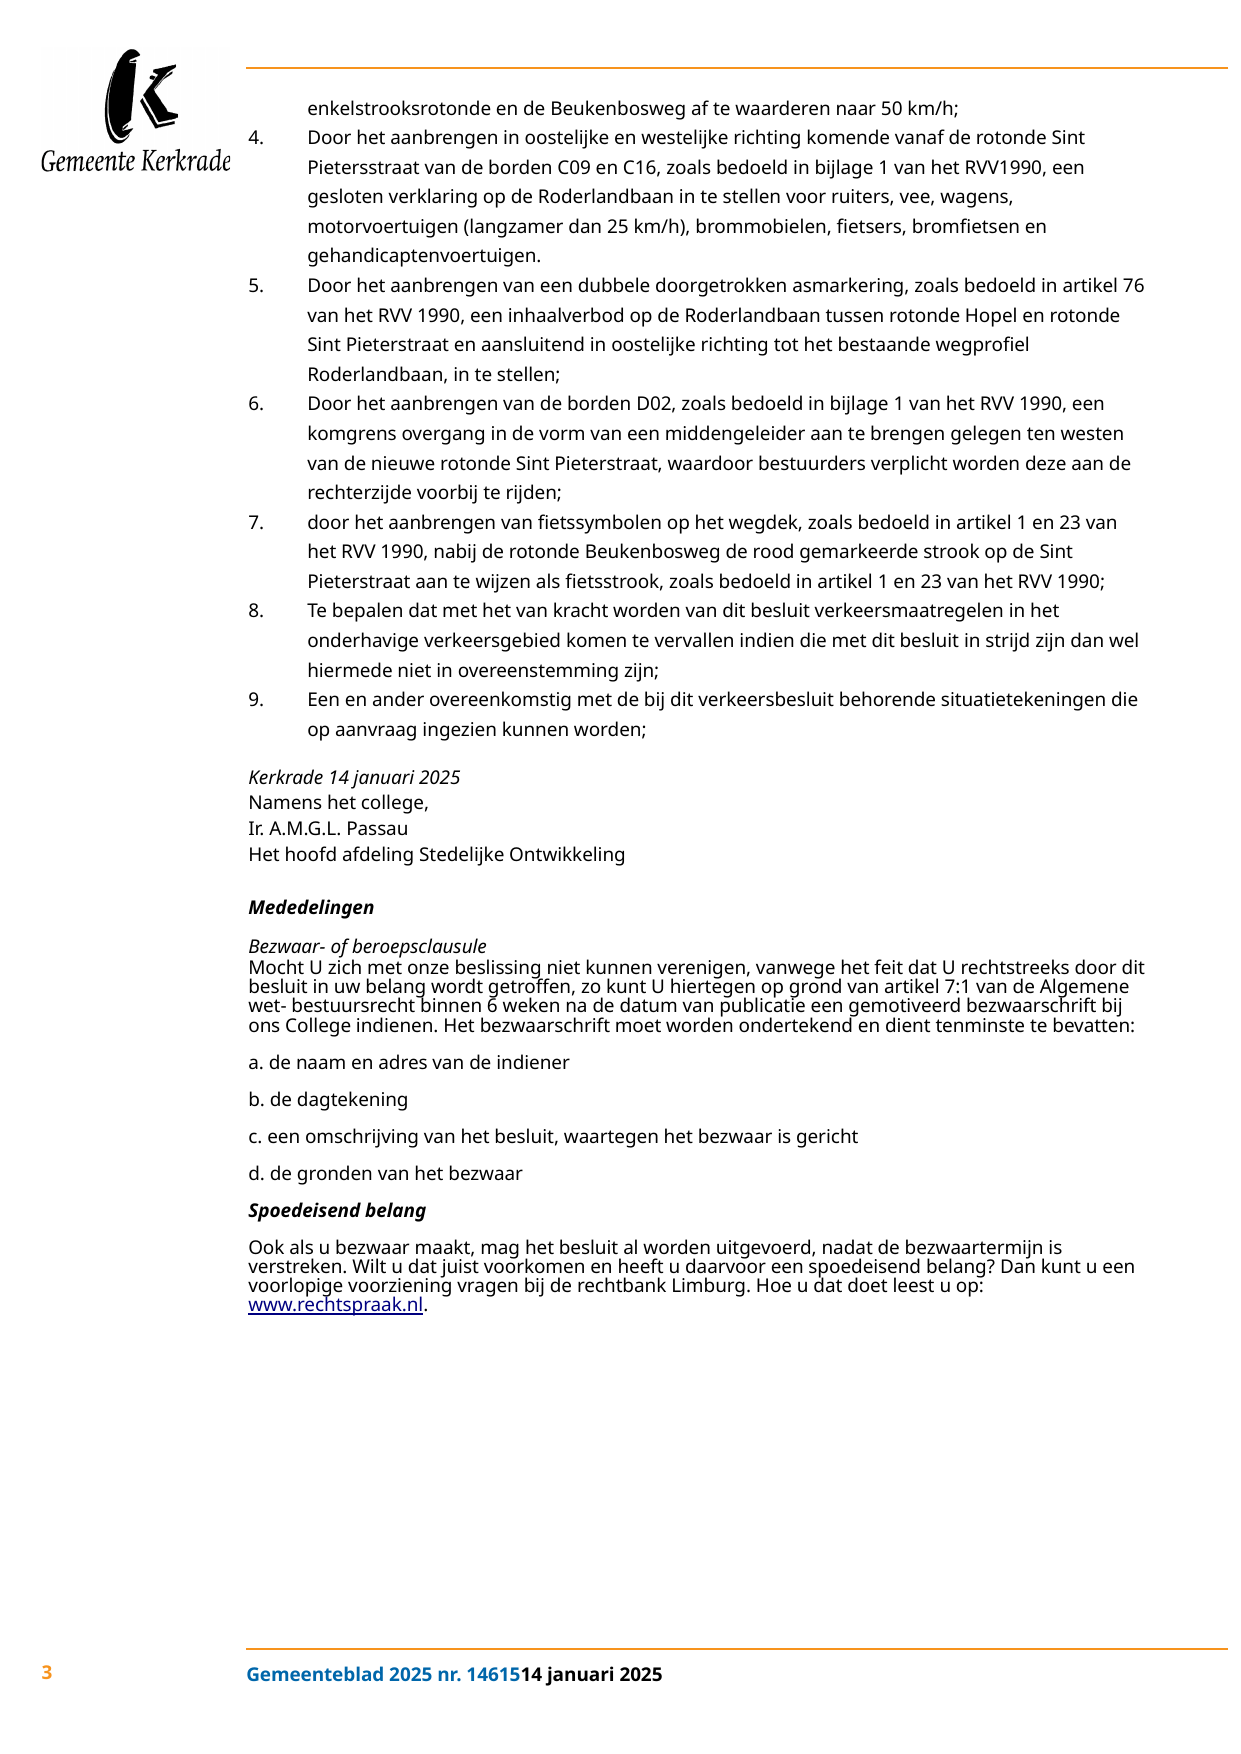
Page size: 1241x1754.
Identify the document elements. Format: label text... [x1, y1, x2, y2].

text c. een omschrijving van het besluit, waartegen het bezwaar is gericht [248, 1128, 1152, 1147]
list door het aanbrengen van fietssymbolen op het wegdek, zoals bedoeld in artikel 1 en 23 van het RVV 1990, nabij de rotonde Beukenbosweg de rood gemarkeerde strook op de Sint Pieterstraat aan te wijzen als fietsstrook, zoals bedoeld in artikel 1 en 23 van het RVV 1990; [248, 509, 1152, 594]
list Een en ander overeenkomstig met de bij dit verkeersbesluit behorende situatietekeningen die op aanvraag ingezien kunnen worden; [248, 686, 1152, 742]
text Namens het college, [248, 789, 1152, 815]
list Door het aanbrengen van de borden D02, zoals bedoeld in bijlage 1 van het RVV 1990, een komgrens overgang in de vorm van een middengeleider aan te brengen gelegen ten westen van de nieuwe rotonde Sint Pieterstraat, waardoor bestuurders verplicht worden deze aan de rechterzijde voorbij te rijden; [248, 391, 1152, 505]
text Spoedeisend belang [248, 1202, 1152, 1221]
text b. de dagtekening [248, 1091, 1152, 1110]
text d. de gronden van het bezwaar [248, 1165, 1152, 1184]
list Te bepalen dat met het van kracht worden van dit besluit verkeersmaatregelen in het onderhavige verkeersgebied komen te vervallen indien die met dit besluit in strijd zijn dan wel hiermede niet in overeenstemming zijn; [248, 598, 1152, 683]
text Het hoofd afdeling Stedelijke Ontwikkeling [248, 841, 1152, 867]
text Ir. A.M.G.L. Passau [248, 815, 1152, 841]
text Bezwaar- of beroepsclausule [248, 933, 1152, 959]
text Mocht U zich met onze beslissing niet kunnen verenigen, vanwege het feit dat U rechtstreeks door dit besluit in uw belang wordt getroffen, zo kunt U hiertegen op grond van artikel 7:1 van de Algemene wet- bestuursrecht binnen 6 weken na de datum van publicatie een gemotiveerd bezwaarschrift bij ons College indienen. Het bezwaarschrift moet worden ondertekend en dient tenminste te bevatten: [248, 959, 1152, 1036]
text Mededelingen [248, 894, 1152, 920]
picture [41, 47, 231, 172]
text Kerkrade 14 januari 2025 [248, 764, 1152, 789]
text a. de naam en adres van de indiener [248, 1054, 1152, 1073]
list Door het aanbrengen in oostelijke en westelijke richting komende vanaf de rotonde Sint Pietersstraat van de borden C09 en C16, zoals bedoeld in bijlage 1 van het RVV1990, een gesloten verklaring op de Roderlandbaan in te stellen voor ruiters, vee, wagens, motorvoertuigen (langzamer dan 25 km/h), brommobielen, fietsers, bromfietsen en gehandicaptenvoertuigen. [248, 124, 1152, 268]
list Door het aanbrengen van een dubbele doorgetrokken asmarkering, zoals bedoeld in artikel 76 van het RVV 1990, een inhaalverbod op de Roderlandbaan tussen rotonde Hopel en rotonde Sint Pieterstraat en aansluitend in oostelijke richting tot het bestaande wegprofiel Roderlandbaan, in te stellen; [248, 272, 1152, 387]
list enkelstrooksrotonde en de Beukenbosweg af te waarderen naar 50 km/h; [248, 95, 1152, 121]
text Ook als u bezwaar maakt, mag het besluit al worden uitgevoerd, nadat de bezwaartermijn is verstreken. Wilt u dat juist voorkomen en heeft u daarvoor een spoedeisend belang? Dan kunt u een voorlopige voorziening vragen bij de rechtbank Limburg. Hoe u dat doet leest u op: www.rechtspraak.nl. [248, 1239, 1152, 1316]
